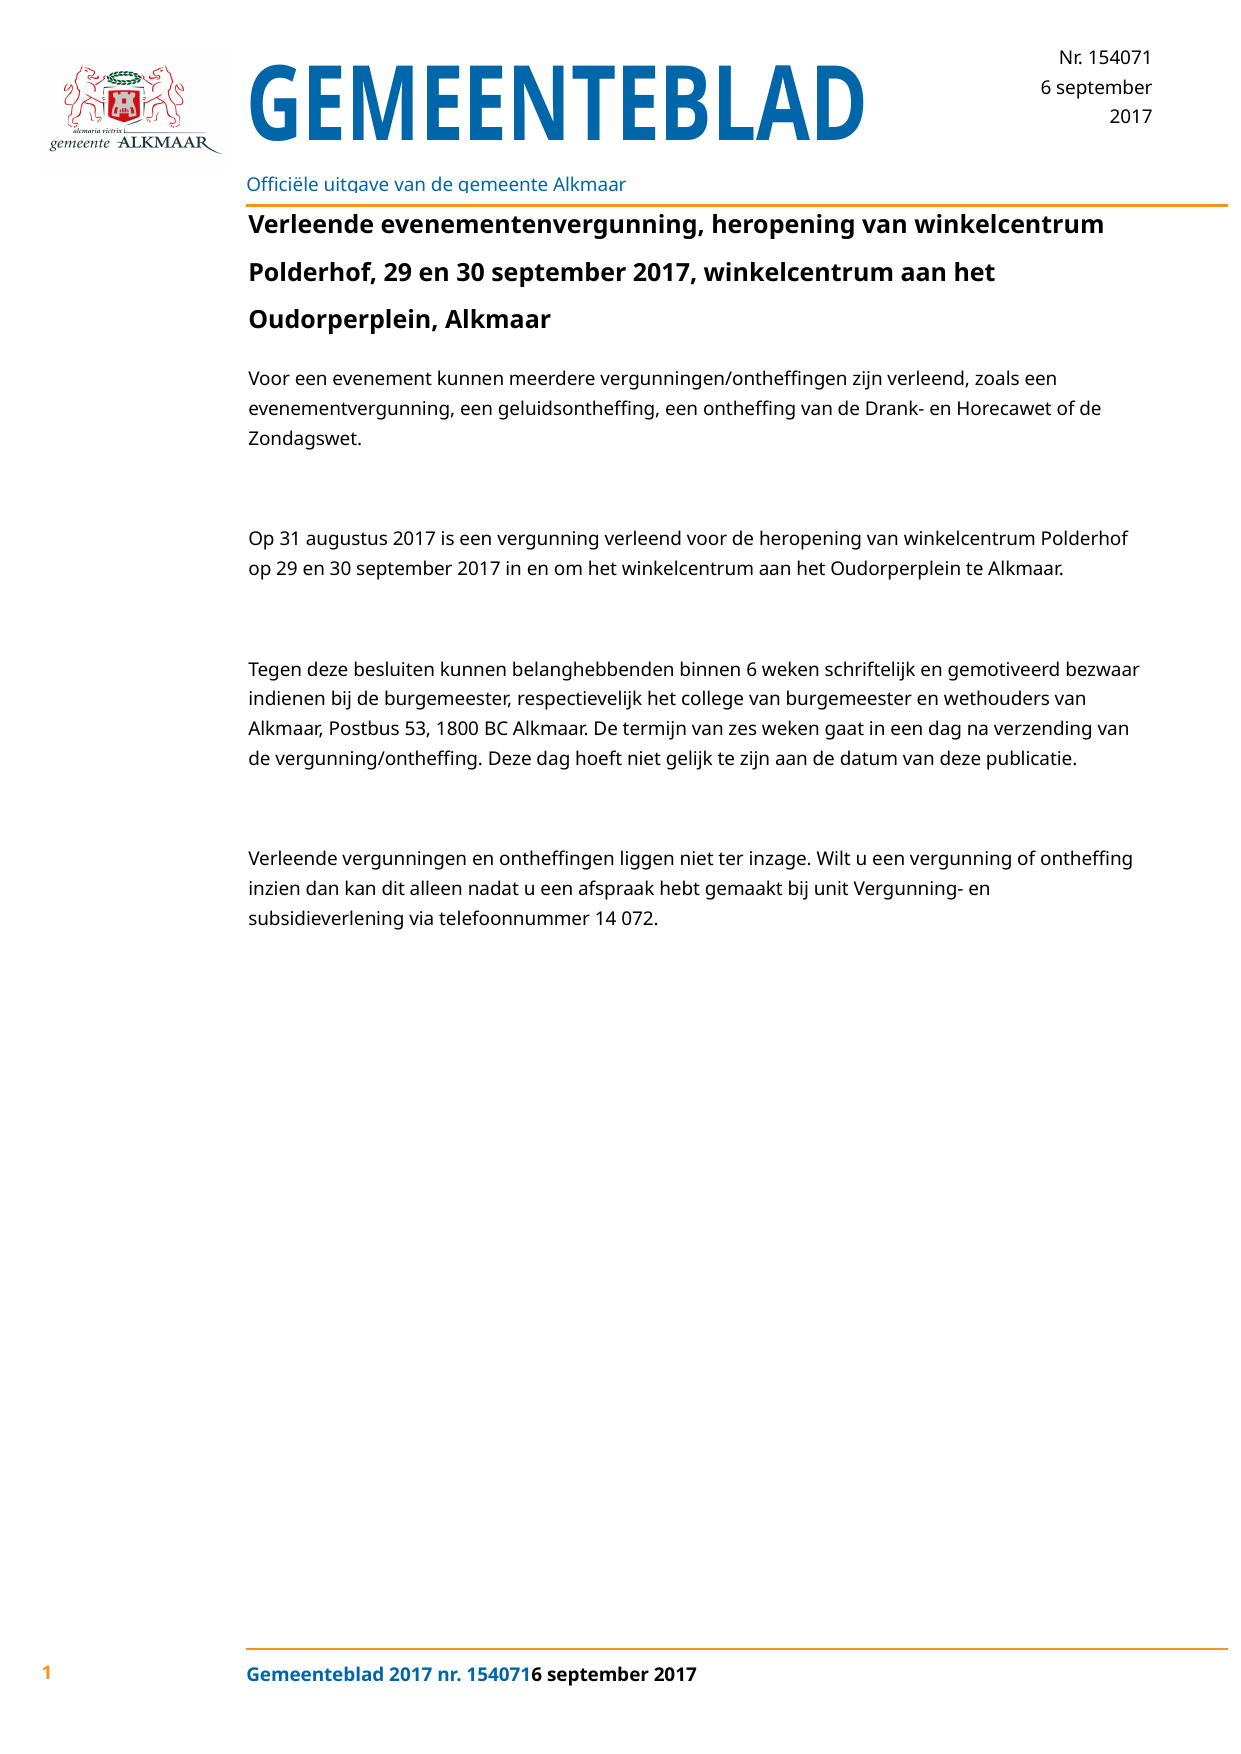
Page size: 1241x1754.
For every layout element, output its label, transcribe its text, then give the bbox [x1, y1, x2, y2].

picture [41, 47, 231, 172]
text Verleende vergunningen en ontheffingen liggen niet ter inzage. Wilt u een vergunning of ontheffing inzien dan kan dit alleen nadat u een afspraak hebt gemaakt bij unit Vergunning- en subsidieverlening via telefoonnummer 14 072. [248, 846, 1152, 930]
text Verleende evenementenvergunning, heropening van winkelcentrum Polderhof, 29 en 30 september 2017, winkelcentrum aan het Oudorperplein, Alkmaar [248, 207, 1152, 336]
text Op 31 augustus 2017 is een vergunning verleend voor de heropening van winkelcentrum Polderhof op 29 en 30 september 2017 in en om het winkelcentrum aan het Oudorperplein te Alkmaar. [248, 526, 1152, 581]
text Tegen deze besluiten kunnen belanghebbenden binnen 6 weken schriftelijk en gemotiveerd bezwaar indienen bij de burgemeester, respectievelijk het college van burgemeester en wethouders van Alkmaar, Postbus 53, 1800 BC Alkmaar. De termijn van zes weken gaat in een dag na verzending van de vergunning/ontheffing. Deze dag hoeft niet gelijk te zijn aan de datum van deze publicatie. [248, 656, 1152, 770]
text Voor een evenement kunnen meerdere vergunningen/ontheffingen zijn verleend, zoals een evenementvergunning, een geluidsontheffing, een ontheffing van de Drank- en Horecawet of de Zondagswet. [248, 366, 1152, 450]
